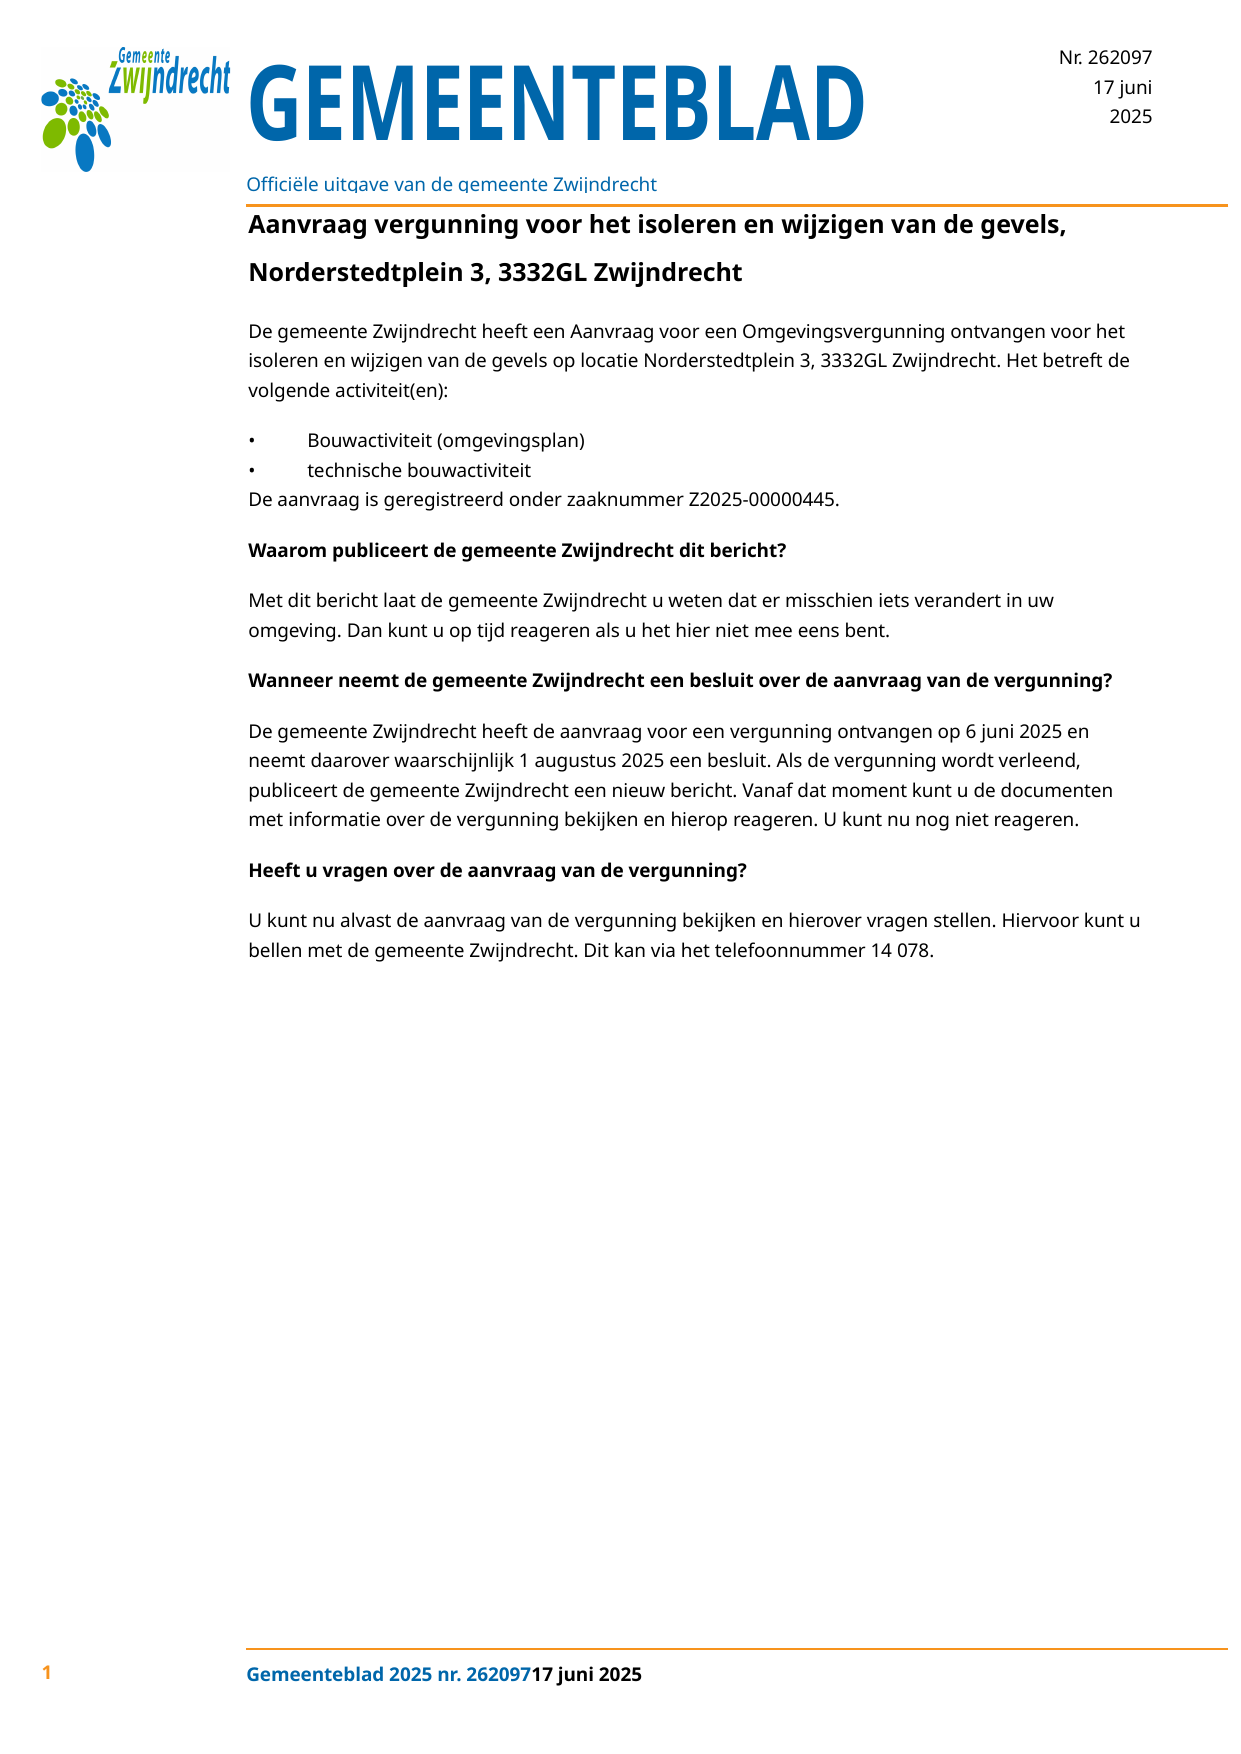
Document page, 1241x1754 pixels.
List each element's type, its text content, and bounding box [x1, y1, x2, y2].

text De gemeente Zwijndrecht heeft een Aanvraag voor een Omgevingsvergunning ontvangen voor het isoleren en wijzigen van de gevels op locatie Norderstedtplein 3, 3332GL Zwijndrecht. Het betreft de volgende activiteit(en): [248, 318, 1152, 403]
text U kunt nu alvast de aanvraag van de vergunning bekijken en hierover vragen stellen. Hiervoor kunt u bellen met de gemeente Zwijndrecht. Dit kan via het telefoonnummer 14 078. [248, 907, 1152, 963]
text Heeft u vragen over de aanvraag van de vergunning? [248, 857, 1152, 883]
list Bouwactiviteit (omgevingsplan) [248, 427, 1152, 453]
picture [41, 47, 231, 172]
text Met dit bericht laat de gemeente Zwijndrecht u weten dat er misschien iets verandert in uw omgeving. Dan kunt u op tijd reageren als u het hier niet mee eens bent. [248, 587, 1152, 643]
text Wanneer neemt de gemeente Zwijndrecht een besluit over de aanvraag van de vergunning? [248, 667, 1152, 693]
text Waarom publiceert de gemeente Zwijndrecht dit bericht? [248, 537, 1152, 563]
text De aanvraag is geregistreerd onder zaaknummer Z2025-00000445. [248, 487, 1152, 512]
list technische bouwactiviteit [248, 457, 1152, 483]
text Aanvraag vergunning voor het isoleren en wijzigen van de gevels, Norderstedtplein 3, 3332GL Zwijndrecht [248, 207, 1152, 288]
text De gemeente Zwijndrecht heeft de aanvraag voor een vergunning ontvangen op 6 juni 2025 en neemt daarover waarschijnlijk 1 augustus 2025 een besluit. Als de vergunning wordt verleend, publiceert de gemeente Zwijndrecht een nieuw bericht. Vanaf dat moment kunt u de documenten met informatie over de vergunning bekijken en hierop reageren. U kunt nu nog niet reageren. [248, 718, 1152, 832]
